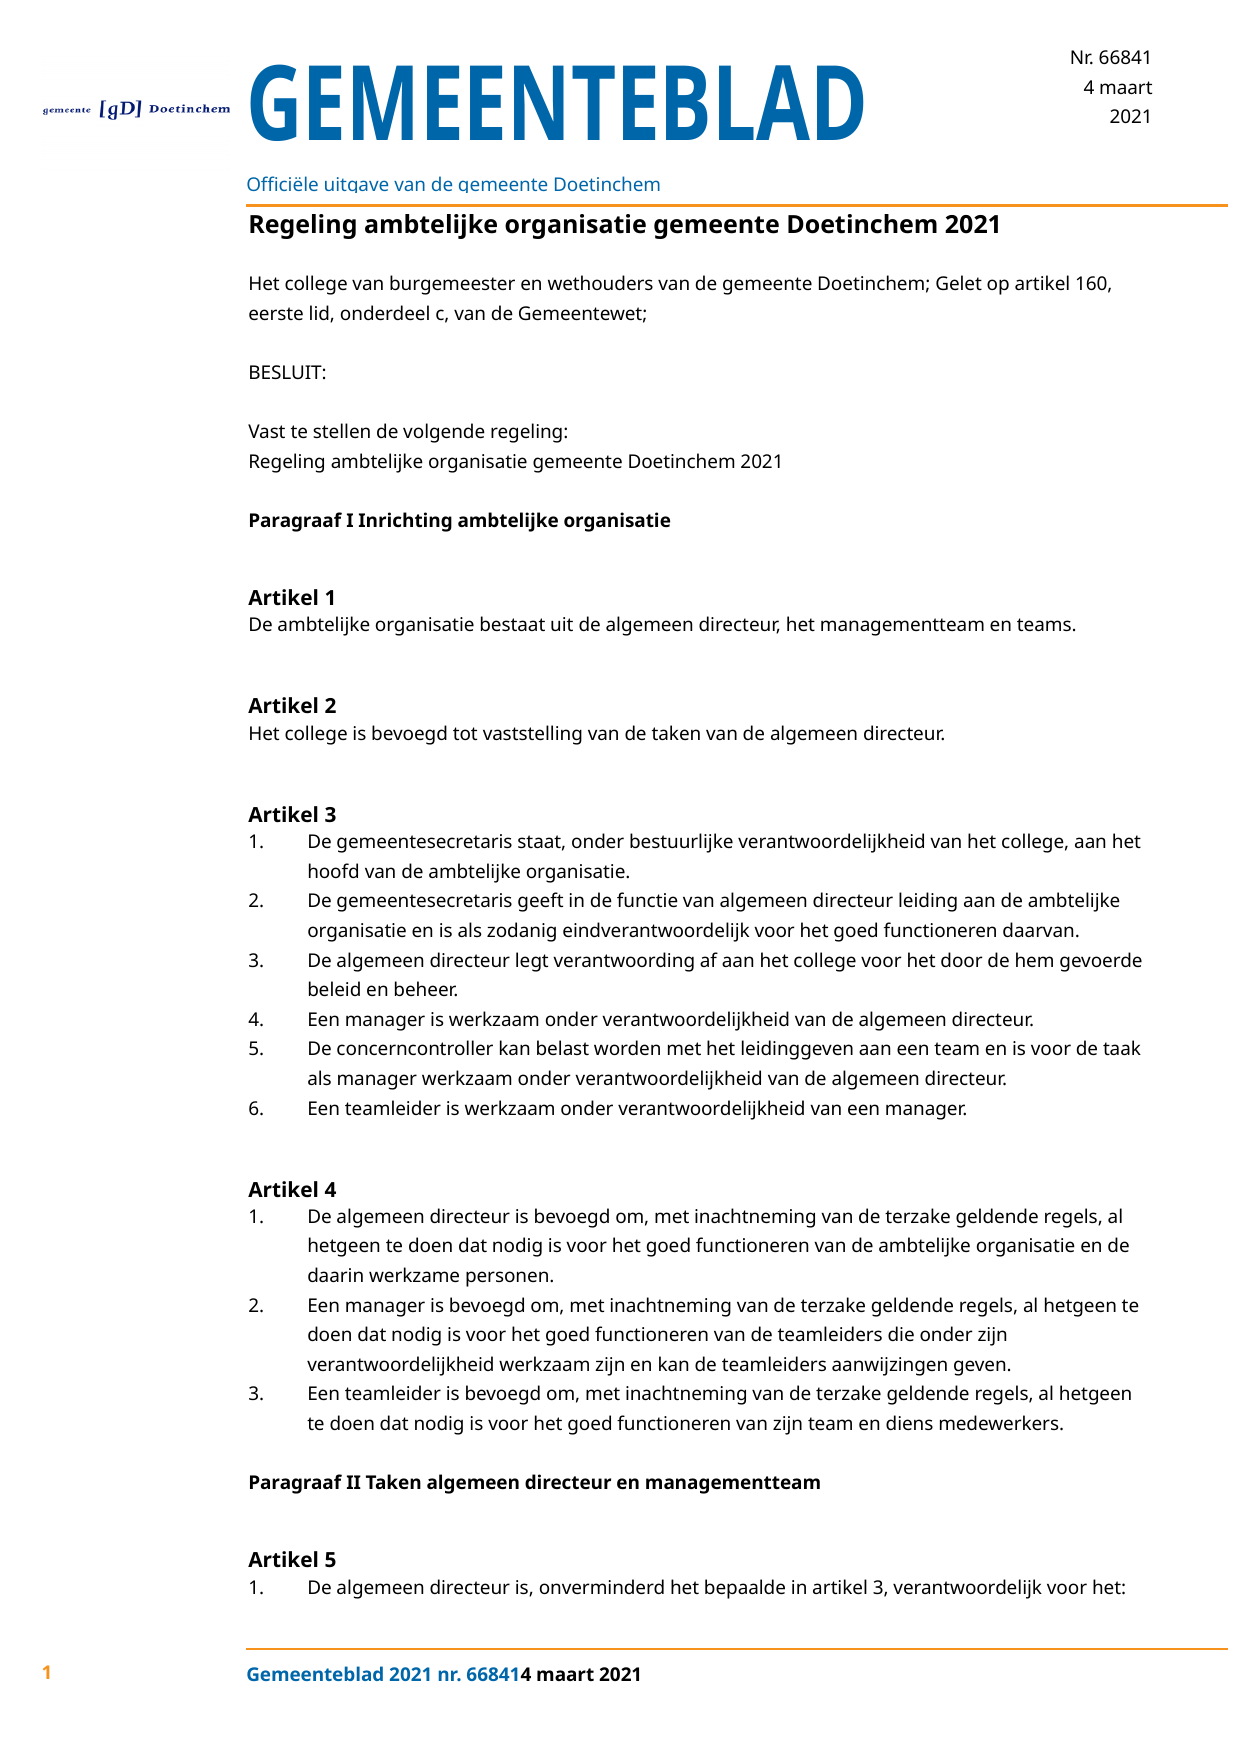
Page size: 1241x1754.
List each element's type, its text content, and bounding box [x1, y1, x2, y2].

text Artikel 1 [248, 583, 1152, 612]
list De gemeentesecretaris geeft in de functie van algemeen directeur leiding aan de ambtelijke organisatie en is als zodanig eindverantwoordelijk voor het goed functioneren daarvan. [248, 888, 1152, 943]
picture [41, 47, 231, 172]
list De algemeen directeur is, onverminderd het bepaalde in artikel 3, verantwoordelijk voor het: [248, 1574, 1152, 1600]
list Een teamleider is werkzaam onder verantwoordelijkheid van een manager. [248, 1095, 1152, 1120]
text Paragraaf I Inrichting ambtelijke organisatie [248, 507, 1152, 533]
text BESLUIT: [248, 359, 1152, 385]
text Artikel 2 [248, 692, 1152, 720]
text Paragraaf II Taken algemeen directeur en managementteam [248, 1469, 1152, 1495]
text De ambtelijke organisatie bestaat uit de algemeen directeur, het managementteam en teams. [248, 612, 1152, 637]
text Het college is bevoegd tot vaststelling van de taken van de algemeen directeur. [248, 720, 1152, 746]
list Een manager is bevoegd om, met inachtneming van de terzake geldende regels, al hetgeen te doen dat nodig is voor het goed functioneren van de teamleiders die onder zijn verantwoordelijkheid werkzaam zijn en kan de teamleiders aanwijzingen geven. [248, 1292, 1152, 1377]
text Artikel 5 [248, 1546, 1152, 1574]
list Een manager is werkzaam onder verantwoordelijkheid van de algemeen directeur. [248, 1006, 1152, 1032]
text Regeling ambtelijke organisatie gemeente Doetinchem 2021 [248, 448, 1152, 473]
list De algemeen directeur legt verantwoording af aan het college voor het door de hem gevoerde beleid en beheer. [248, 947, 1152, 1002]
text Het college van burgemeester en wethouders van de gemeente Doetinchem; Gelet op artikel 160, eerste lid, onderdeel c, van de Gemeentewet; [248, 270, 1152, 326]
list Een teamleider is bevoegd om, met inachtneming van de terzake geldende regels, al hetgeen te doen dat nodig is voor het goed functioneren van zijn team en diens medewerkers. [248, 1381, 1152, 1436]
text Vast te stellen de volgende regeling: [248, 418, 1152, 444]
text Artikel 4 [248, 1175, 1152, 1203]
text Artikel 3 [248, 800, 1152, 828]
list De gemeentesecretaris staat, onder bestuurlijke verantwoordelijkheid van het college, aan het hoofd van de ambtelijke organisatie. [248, 828, 1152, 884]
text Regeling ambtelijke organisatie gemeente Doetinchem 2021 [248, 207, 1152, 241]
list De concerncontroller kan belast worden met het leidinggeven aan een team en is voor de taak als manager werkzaam onder verantwoordelijkheid van de algemeen directeur. [248, 1036, 1152, 1091]
list De algemeen directeur is bevoegd om, met inachtneming van de terzake geldende regels, al hetgeen te doen dat nodig is voor het goed functioneren van de ambtelijke organisatie en de daarin werkzame personen. [248, 1203, 1152, 1288]
